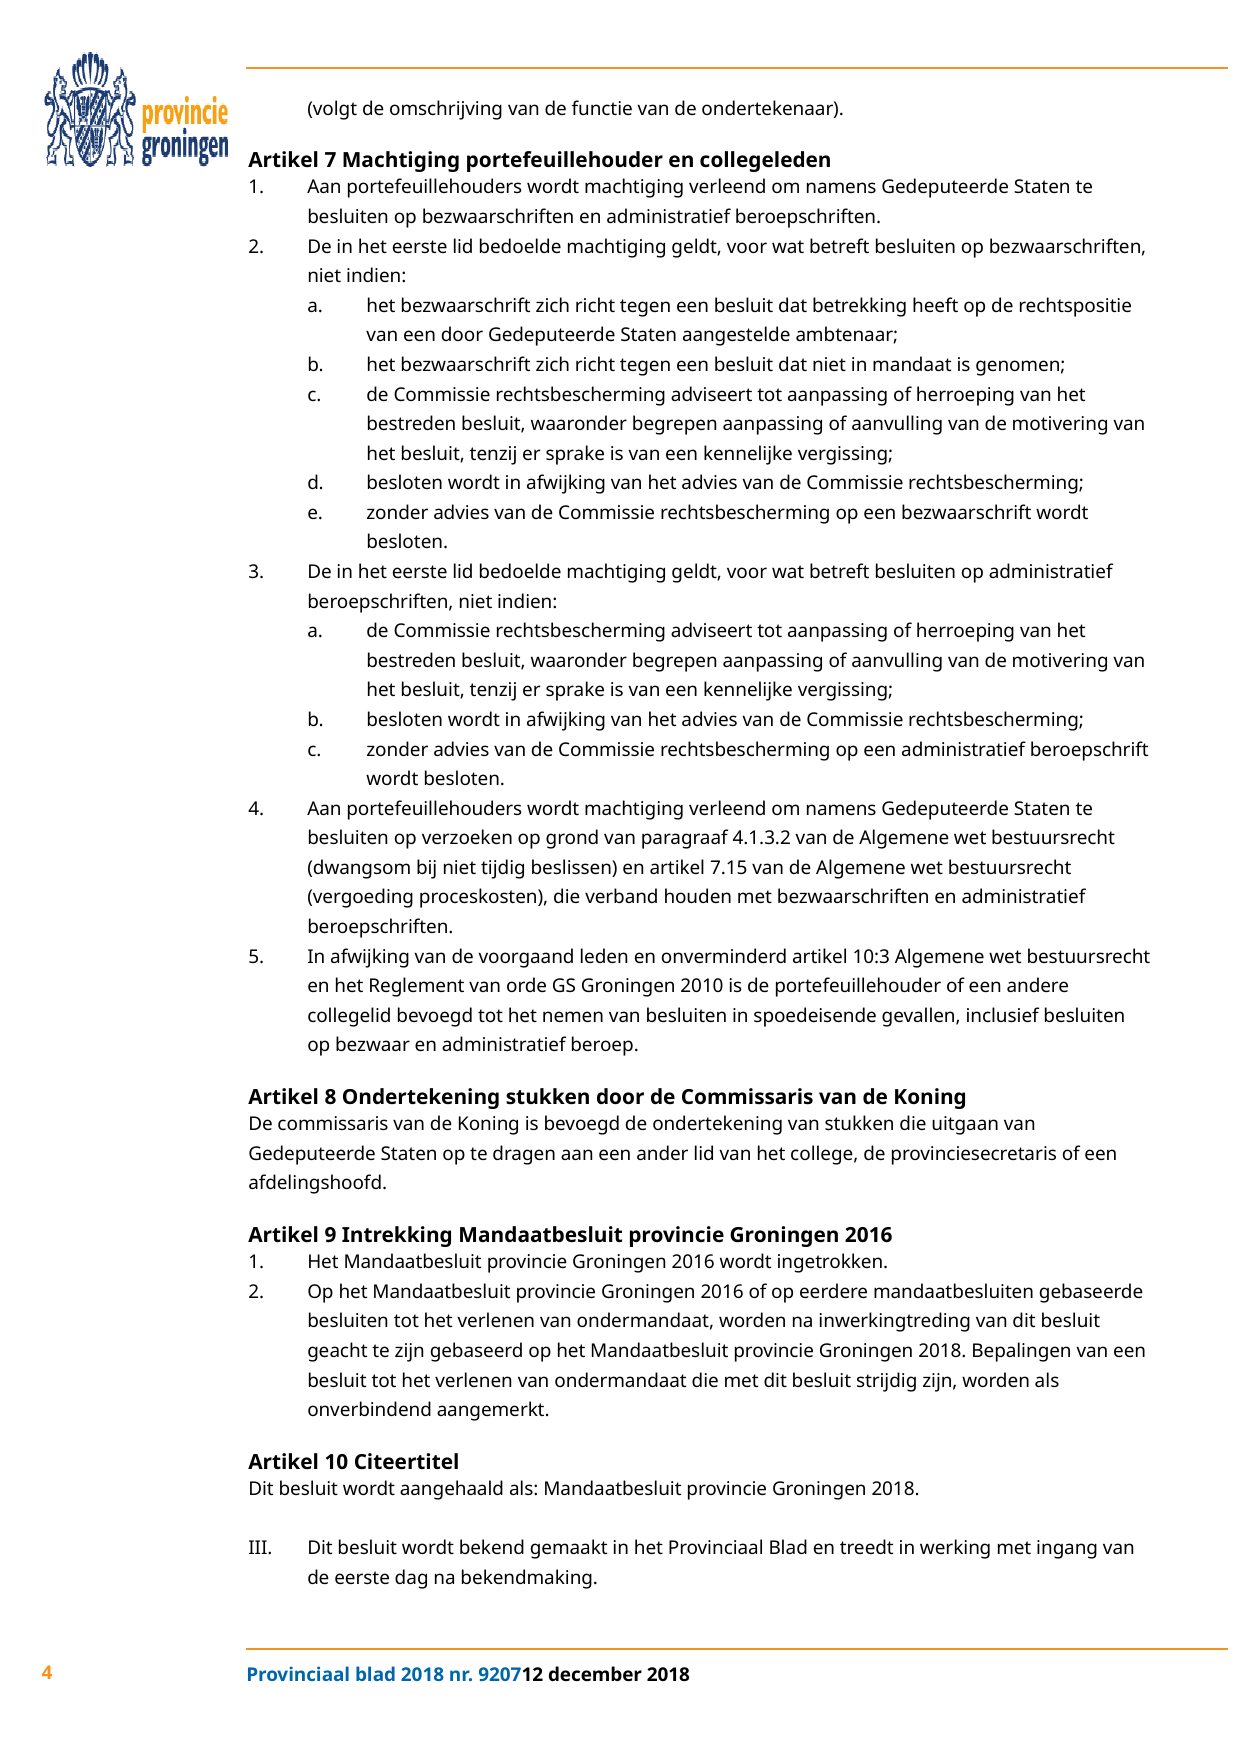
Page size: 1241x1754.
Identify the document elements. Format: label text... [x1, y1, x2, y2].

list Het Mandaatbesluit provincie Groningen 2016 wordt ingetrokken. [248, 1248, 1152, 1274]
list In afwijking van de voorgaand leden en onverminderd artikel 10:3 Algemene wet bestuursrecht en het Reglement van orde GS Groningen 2010 is de portefeuillehouder of een andere collegelid bevoegd tot het nemen van besluiten in spoedeisende gevallen, inclusief besluiten op bezwaar en administratief beroep. [248, 943, 1152, 1057]
text Dit besluit wordt aangehaald als: Mandaatbesluit provincie Groningen 2018. [248, 1475, 1152, 1501]
text Artikel 10 Citeertitel [248, 1447, 1152, 1475]
list Aan portefeuillehouders wordt machtiging verleend om namens Gedeputeerde Staten te besluiten op bezwaarschriften en administratief beroepschriften. [248, 174, 1152, 229]
list het bezwaarschrift zich richt tegen een besluit dat niet in mandaat is genomen; [307, 351, 1152, 377]
picture [41, 47, 231, 172]
list het bezwaarschrift zich richt tegen een besluit dat betrekking heeft op de rechtspositie van een door Gedeputeerde Staten aangestelde ambtenaar; [307, 292, 1152, 347]
list zonder advies van de Commissie rechtsbescherming op een bezwaarschrift wordt besloten. [307, 499, 1152, 554]
list de Commissie rechtsbescherming adviseert tot aanpassing of herroeping van het bestreden besluit, waaronder begrepen aanpassing of aanvulling van de motivering van het besluit, tenzij er sprake is van een kennelijke vergissing; [307, 381, 1152, 466]
list Dit besluit wordt bekend gemaakt in het Provinciaal Blad en treedt in werking met ingang van de eerste dag na bekendmaking. [248, 1534, 1152, 1590]
list besloten wordt in afwijking van het advies van de Commissie rechtsbescherming; [307, 469, 1152, 495]
list Op het Mandaatbesluit provincie Groningen 2016 of op eerdere mandaatbesluiten gebaseerde besluiten tot het verlenen van ondermandaat, worden na inwerkingtreding van dit besluit geacht te zijn gebaseerd op het Mandaatbesluit provincie Groningen 2018. Bepalingen van een besluit tot het verlenen van ondermandaat die met dit besluit strijdig zijn, worden als onverbindend aangemerkt. [248, 1278, 1152, 1422]
list besloten wordt in afwijking van het advies van de Commissie rechtsbescherming; [307, 706, 1152, 732]
list Aan portefeuillehouders wordt machtiging verleend om namens Gedeputeerde Staten te besluiten op verzoeken op grond van paragraaf 4.1.3.2 van de Algemene wet bestuursrecht (dwangsom bij niet tijdig beslissen) en artikel 7.15 van de Algemene wet bestuursrecht (vergoeding proceskosten), die verband houden met bezwaarschriften en administratief beroepschriften. [248, 795, 1152, 939]
list zonder advies van de Commissie rechtsbescherming op een administratief beroepschrift wordt besloten. [307, 736, 1152, 791]
list De in het eerste lid bedoelde machtiging geldt, voor wat betreft besluiten op bezwaarschriften, niet indien: [248, 233, 1152, 288]
text De commissaris van de Koning is bevoegd de ondertekening van stukken die uitgaan van Gedeputeerde Staten op te dragen aan een ander lid van het college, de provinciesecretaris of een afdelingshoofd. [248, 1110, 1152, 1195]
text Artikel 8 Ondertekening stukken door de Commissaris van de Koning [248, 1082, 1152, 1110]
list De in het eerste lid bedoelde machtiging geldt, voor wat betreft besluiten op administratief beroepschriften, niet indien: [248, 558, 1152, 613]
text Artikel 7 Machtiging portefeuillehouder en collegeleden [248, 145, 1152, 174]
text Artikel 9 Intrekking Mandaatbesluit provincie Groningen 2016 [248, 1220, 1152, 1248]
list de Commissie rechtsbescherming adviseert tot aanpassing of herroeping van het bestreden besluit, waaronder begrepen aanpassing of aanvulling van de motivering van het besluit, tenzij er sprake is van een kennelijke vergissing; [307, 617, 1152, 702]
list (volgt de omschrijving van de functie van de ondertekenaar). [248, 95, 1152, 121]
